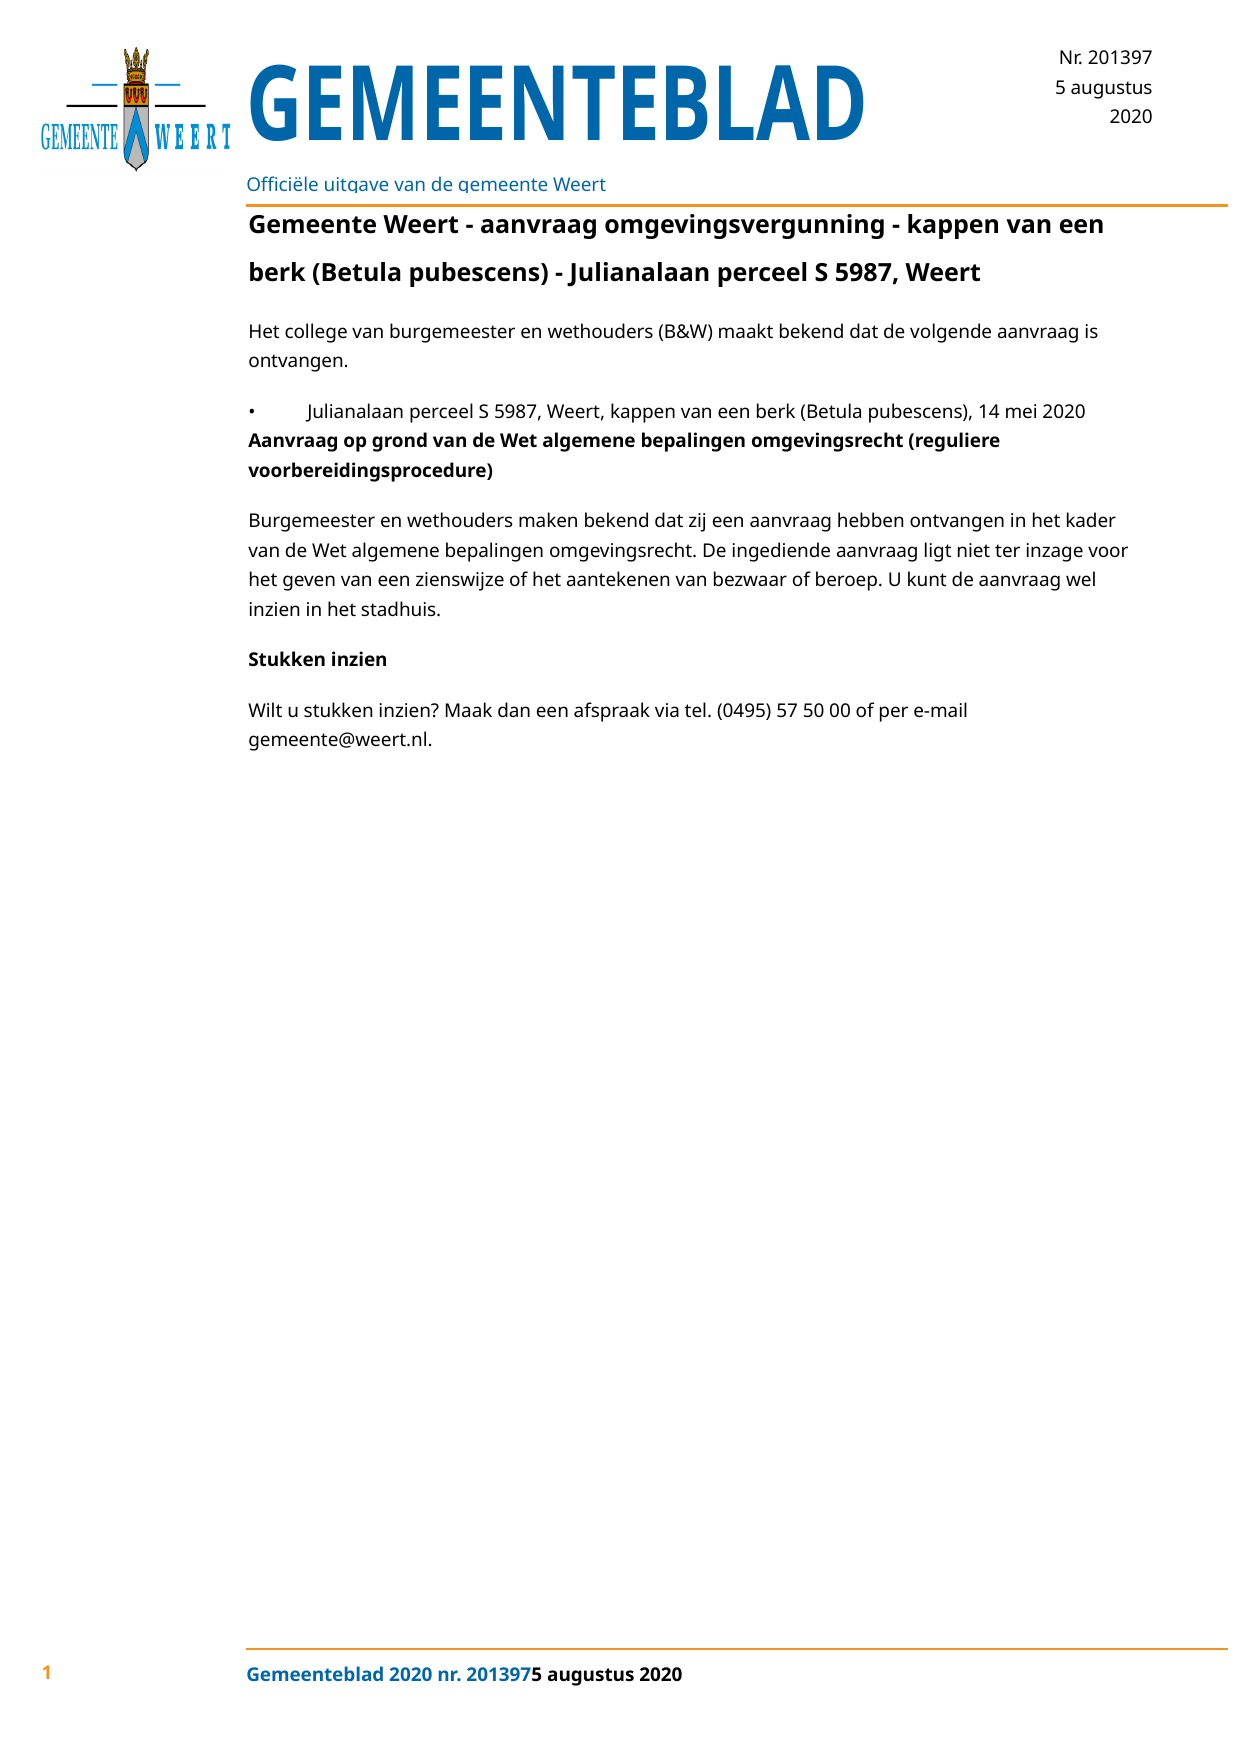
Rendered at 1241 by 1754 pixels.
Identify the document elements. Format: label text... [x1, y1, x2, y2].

text Het college van burgemeester en wethouders (B&W) maakt bekend dat de volgende aanvraag is ontvangen. [248, 318, 1152, 373]
text Stukken inzien [248, 647, 1152, 672]
text Burgemeester en wethouders maken bekend dat zij een aanvraag hebben ontvangen in het kader van de Wet algemene bepalingen omgevingsrecht. De ingediende aanvraag ligt niet ter inzage voor het geven van een zienswijze of het aantekenen van bezwaar of beroep. U kunt de aanvraag wel inzien in het stadhuis. [248, 507, 1152, 622]
list Julianalaan perceel S 5987, Weert, kappen van een berk (Betula pubescens), 14 mei 2020 [248, 398, 1152, 424]
picture [41, 47, 231, 172]
text Gemeente Weert - aanvraag omgevingsvergunning - kappen van een berk (Betula pubescens) - Julianalaan perceel S 5987, Weert [248, 207, 1152, 288]
text Wilt u stukken inzien? Maak dan een afspraak via tel. (0495) 57 50 00 of per e-mail gemeente@weert.nl. [248, 697, 1152, 752]
text Aanvraag op grond van de Wet algemene bepalingen omgevingsrecht (reguliere voorbereidingsprocedure) [248, 427, 1152, 483]
